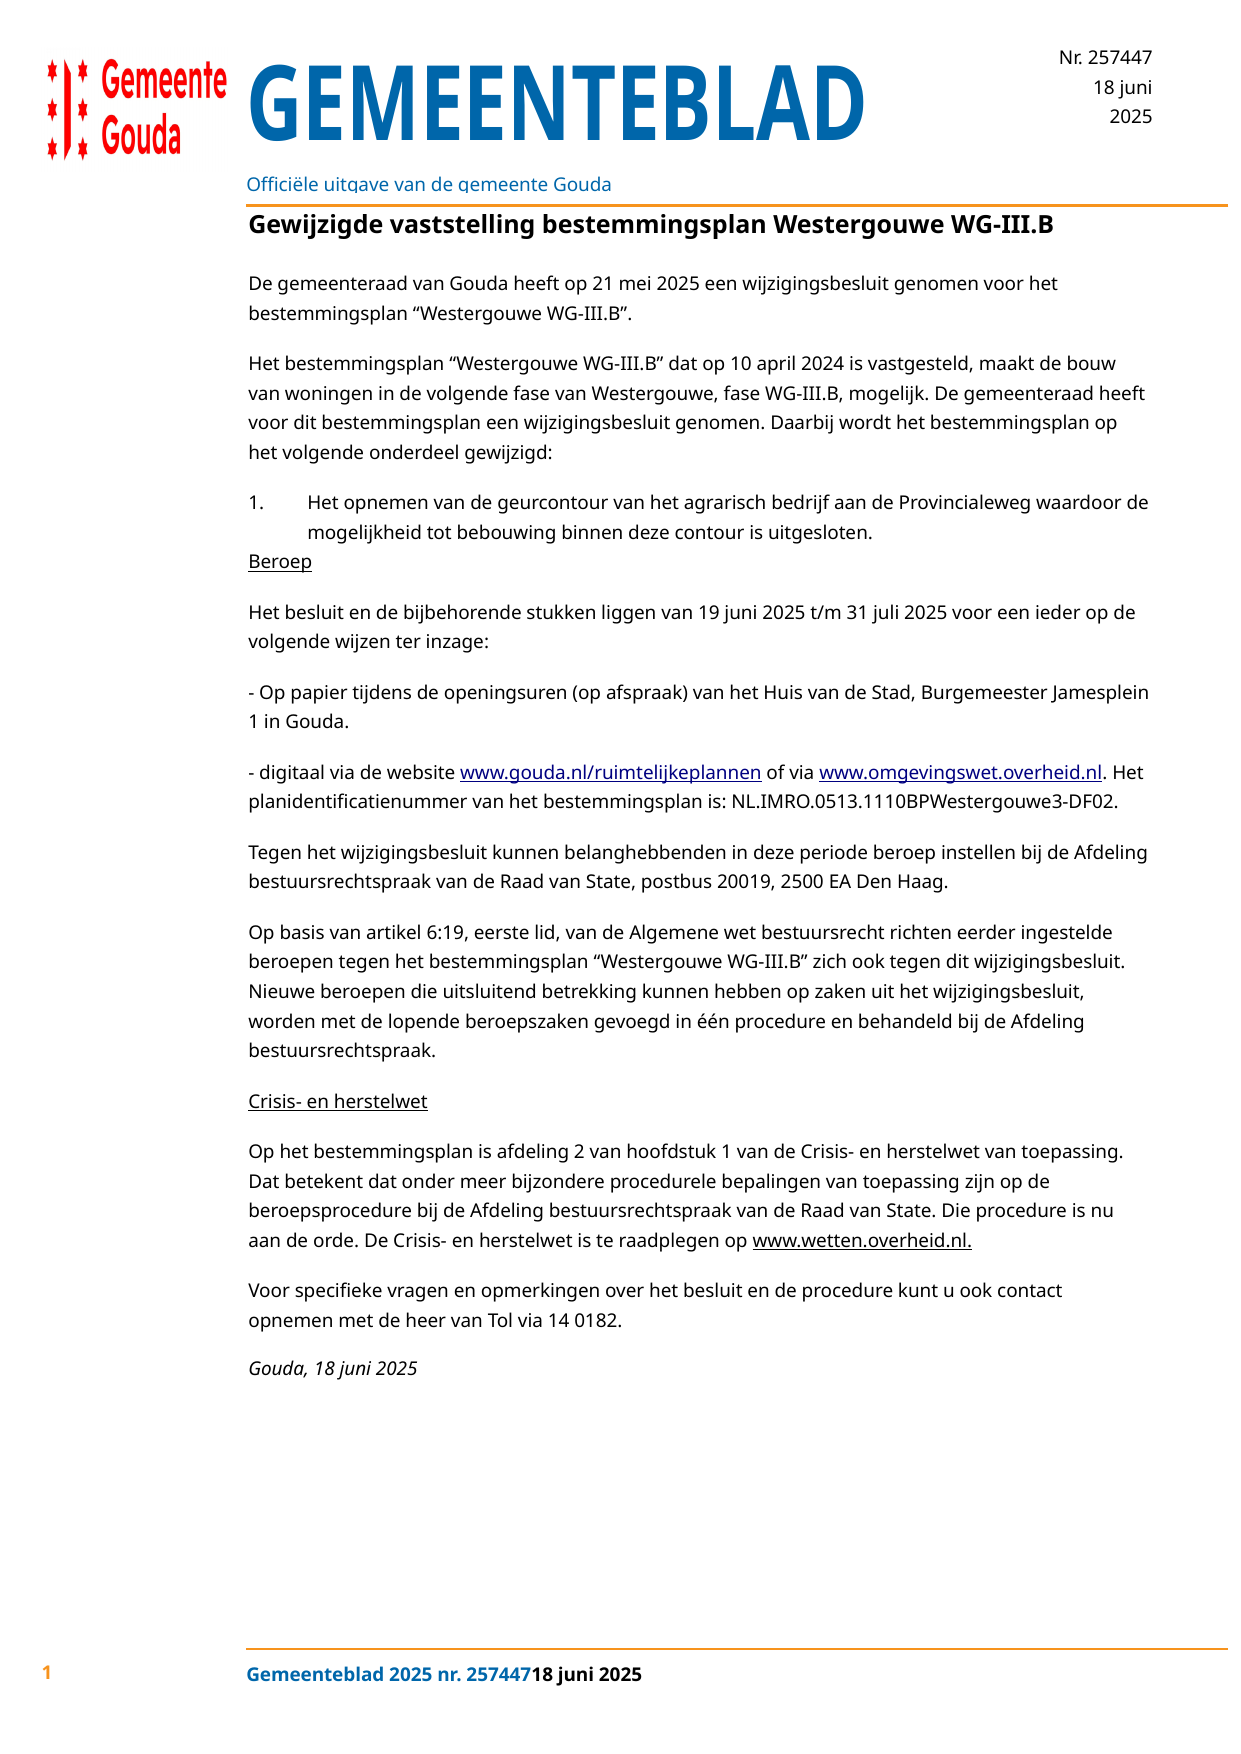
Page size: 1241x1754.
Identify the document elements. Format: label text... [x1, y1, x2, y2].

text - digitaal via de website www.gouda.nl/ruimtelijkeplannen of via www.omgevingswet.overheid.nl. Het planidentificatienummer van het bestemmingsplan is: NL.IMRO.0513.1110BPWestergouwe3-DF02. [248, 759, 1152, 814]
text Het besluit en de bijbehorende stukken liggen van 19 juni 2025 t/m 31 juli 2025 voor een ieder op de volgende wijzen ter inzage: [248, 599, 1152, 654]
text - Op papier tijdens de openingsuren (op afspraak) van het Huis van de Stad, Burgemeester Jamesplein 1 in Gouda. [248, 679, 1152, 734]
picture [41, 47, 231, 172]
text Beroep [248, 549, 1152, 574]
text Tegen het wijzigingsbesluit kunnen belanghebbenden in deze periode beroep instellen bij de Afdeling bestuursrechtspraak van de Raad van State, postbus 20019, 2500 EA Den Haag. [248, 839, 1152, 894]
list Het opnemen van de geurcontour van het agrarisch bedrijf aan de Provincialeweg waardoor de mogelijkheid tot bebouwing binnen deze contour is uitgesloten. [248, 489, 1152, 545]
text Crisis- en herstelwet [248, 1088, 1152, 1113]
text Voor specifieke vragen en opmerkingen over het besluit en de procedure kunt u ook contact opnemen met de heer van Tol via 14 0182. [248, 1277, 1152, 1333]
text Het bestemmingsplan “Westergouwe WG-III.B” dat op 10 april 2024 is vastgesteld, maakt de bouw van woningen in de volgende fase van Westergouwe, fase WG-III.B, mogelijk. De gemeenteraad heeft voor dit bestemmingsplan een wijzigingsbesluit genomen. Daarbij wordt het bestemmingsplan op het volgende onderdeel gewijzigd: [248, 350, 1152, 465]
text Op basis van artikel 6:19, eerste lid, van de Algemene wet bestuursrecht richten eerder ingestelde beroepen tegen het bestemmingsplan “Westergouwe WG-III.B” zich ook tegen dit wijzigingsbesluit. Nieuwe beroepen die uitsluitend betrekking kunnen hebben op zaken uit het wijzigingsbesluit, worden met de lopende beroepszaken gevoegd in één procedure en behandeld bij de Afdeling bestuursrechtspraak. [248, 919, 1152, 1063]
text Gewijzigde vaststelling bestemmingsplan Westergouwe WG-III.B [248, 207, 1152, 241]
text Op het bestemmingsplan is afdeling 2 van hoofdstuk 1 van de Crisis- en herstelwet van toepassing. Dat betekent dat onder meer bijzondere procedurele bepalingen van toepassing zijn op de beroepsprocedure bij de Afdeling bestuursrechtspraak van de Raad van State. Die procedure is nu aan de orde. De Crisis- en herstelwet is te raadplegen op www.wetten.overheid.nl. [248, 1138, 1152, 1253]
text Gouda, 18 juni 2025 [248, 1355, 1152, 1381]
text De gemeenteraad van Gouda heeft op 21 mei 2025 een wijzigingsbesluit genomen voor het bestemmingsplan “Westergouwe WG-III.B”. [248, 270, 1152, 326]
